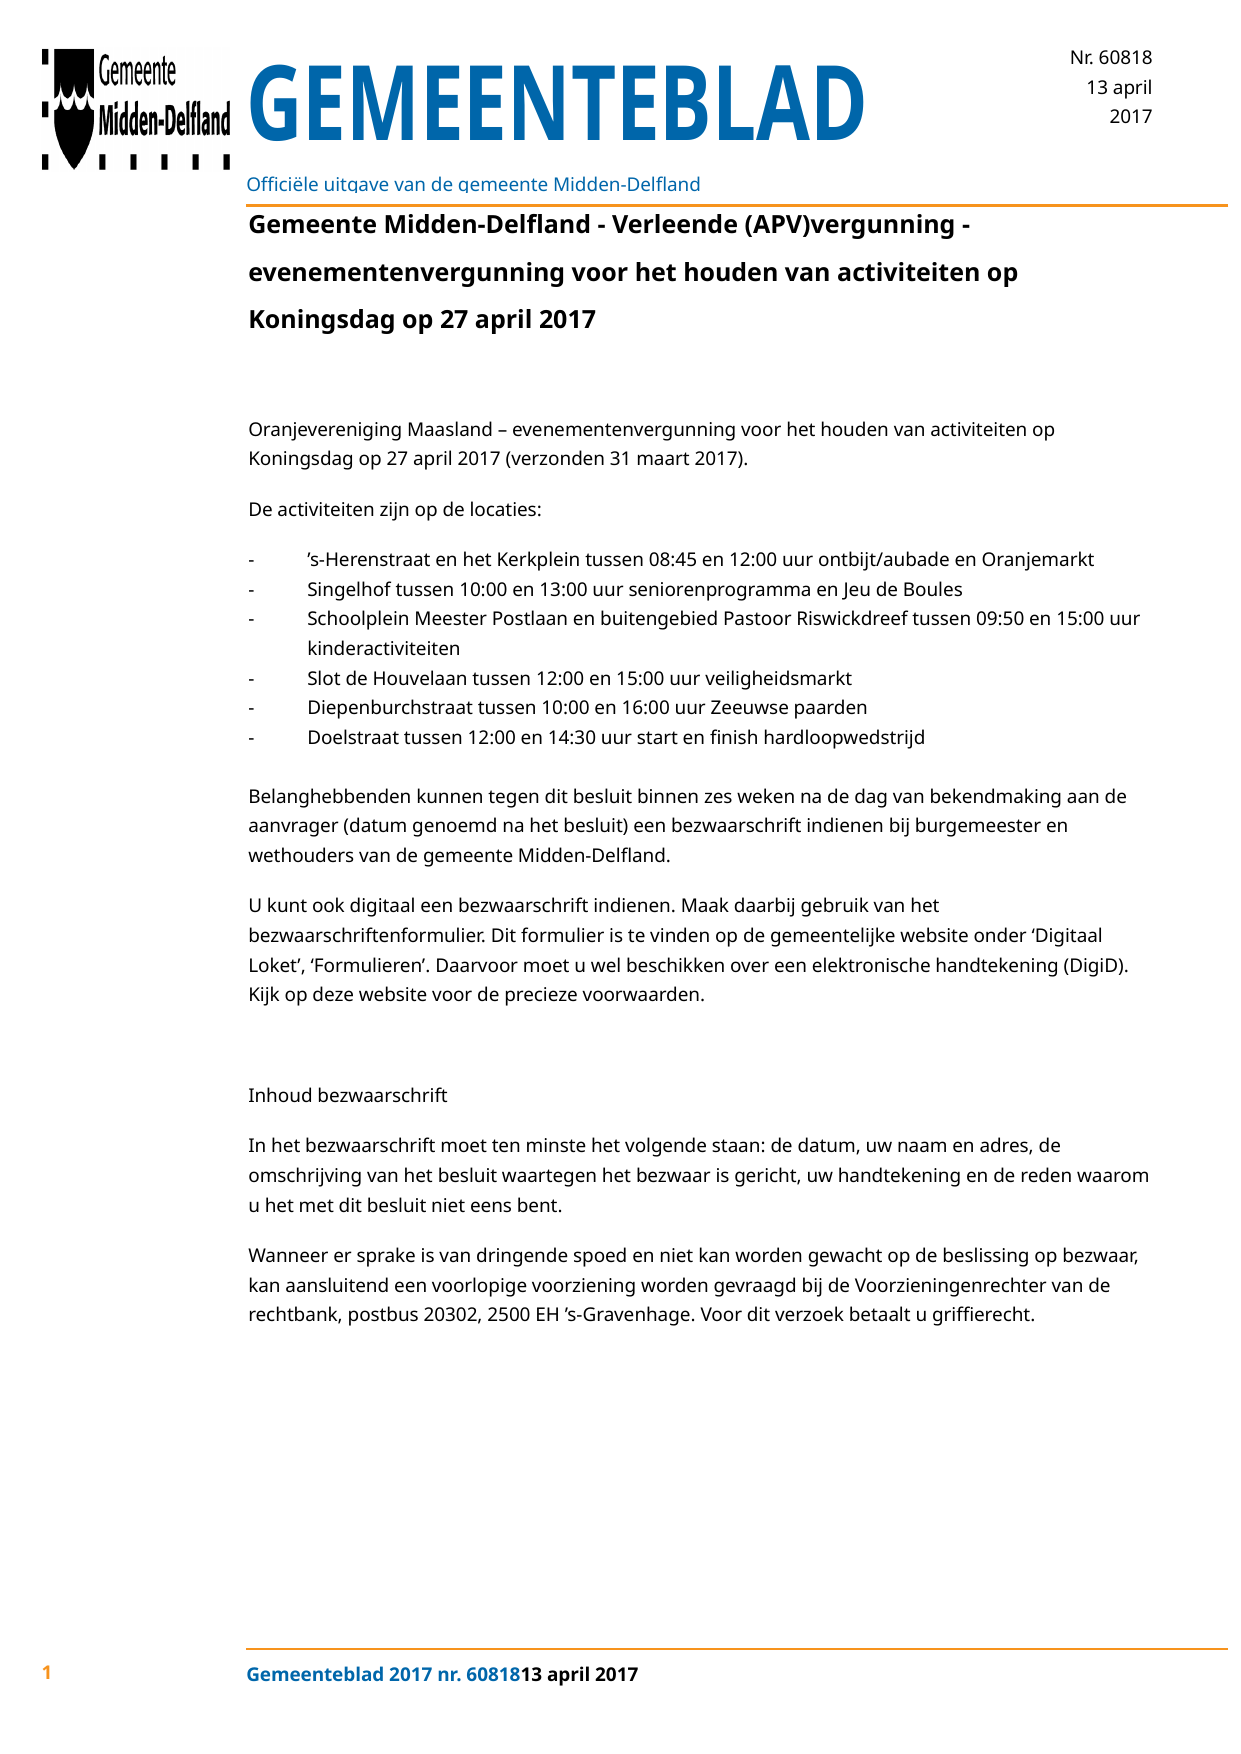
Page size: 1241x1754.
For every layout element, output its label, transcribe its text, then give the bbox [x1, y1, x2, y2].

text Belanghebbenden kunnen tegen dit besluit binnen zes weken na de dag van bekendmaking aan de aanvrager (datum genoemd na het besluit) een bezwaarschrift indienen bij burgemeester en wethouders van de gemeente Midden-Delfland. [248, 783, 1152, 868]
list ’s-Herenstraat en het Kerkplein tussen 08:45 en 12:00 uur ontbijt/aubade en Oranjemarkt [248, 546, 1152, 572]
text U kunt ook digitaal een bezwaarschrift indienen. Maak daarbij gebruik van het bezwaarschriftenformulier. Dit formulier is te vinden op de gemeentelijke website onder ‘Digitaal Loket’, ‘Formulieren’. Daarvoor moet u wel beschikken over een elektronische handtekening (DigiD). Kijk op deze website voor de precieze voorwaarden. [248, 893, 1152, 1007]
list Doelstraat tussen 12:00 en 14:30 uur start en finish hardloopwedstrijd [248, 724, 1152, 749]
text Oranjevereniging Maasland – evenementenvergunning voor het houden van activiteiten op Koningsdag op 27 april 2017 (verzonden 31 maart 2017). [248, 416, 1152, 471]
picture [41, 47, 231, 172]
text Gemeente Midden-Delfland - Verleende (APV)vergunning - evenementenvergunning voor het houden van activiteiten op Koningsdag op 27 april 2017 [248, 207, 1152, 336]
list Slot de Houvelaan tussen 12:00 en 15:00 uur veiligheidsmarkt [248, 665, 1152, 690]
text De activiteiten zijn op de locaties: [248, 496, 1152, 522]
list Diepenburchstraat tussen 10:00 en 16:00 uur Zeeuwse paarden [248, 694, 1152, 720]
list Schoolplein Meester Postlaan en buitengebied Pastoor Riswickdreef tussen 09:50 en 15:00 uur kinderactiviteiten [248, 606, 1152, 661]
text Inhoud bezwaarschrift [248, 1082, 1152, 1108]
list Singelhof tussen 10:00 en 13:00 uur seniorenprogramma en Jeu de Boules [248, 576, 1152, 602]
text In het bezwaarschrift moet ten minste het volgende staan: de datum, uw naam en adres, de omschrijving van het besluit waartegen het bezwaar is gericht, uw handtekening en de reden waarom u het met dit besluit niet eens bent. [248, 1133, 1152, 1217]
text Wanneer er sprake is van dringende spoed en niet kan worden gewacht op de beslissing op bezwaar, kan aansluitend een voorlopige voorziening worden gevraagd bij de Voorzieningenrechter van de rechtbank, postbus 20302, 2500 EH ’s-Gravenhage. Voor dit verzoek betaalt u griffierecht. [248, 1242, 1152, 1327]
